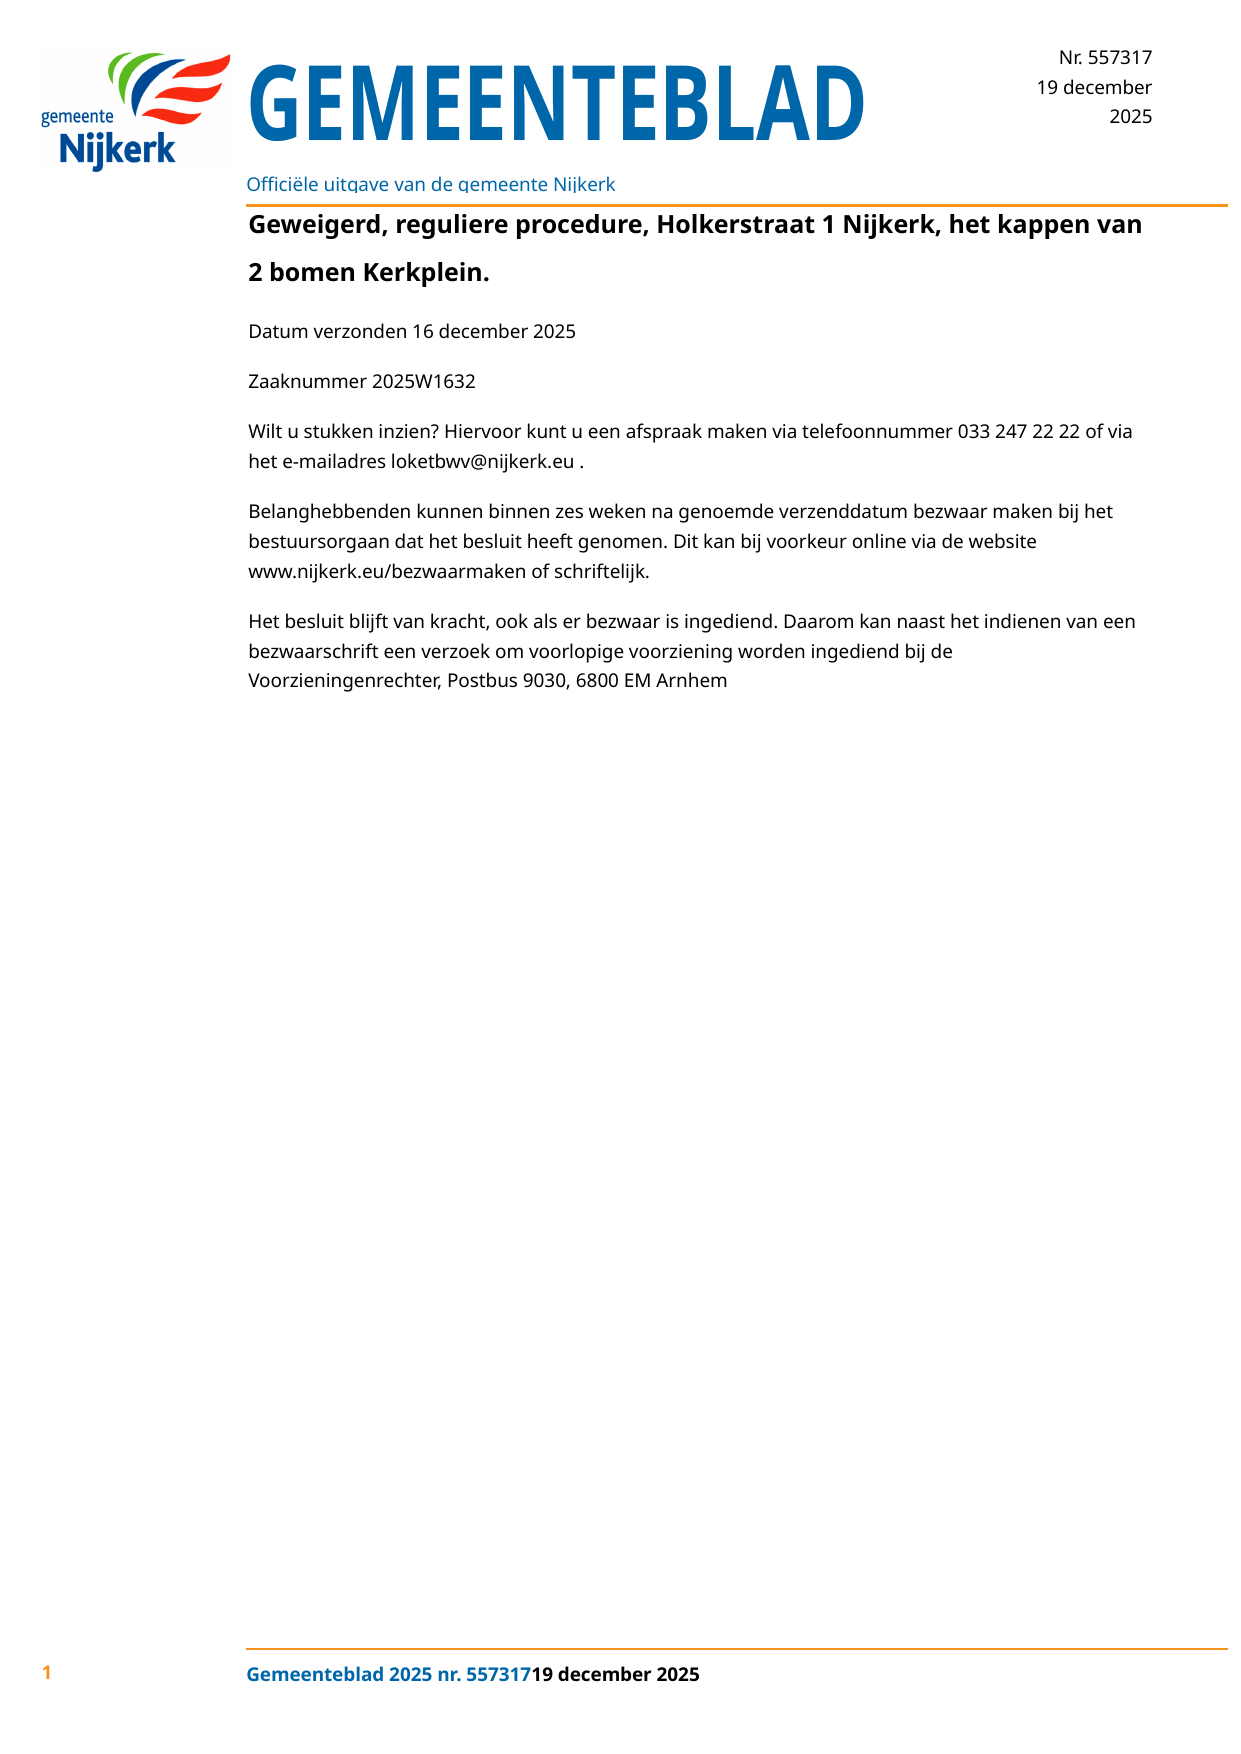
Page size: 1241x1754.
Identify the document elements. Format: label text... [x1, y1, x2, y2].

text Geweigerd, reguliere procedure, Holkerstraat 1 Nijkerk, het kappen van 2 bomen Kerkplein. [248, 207, 1152, 288]
text Belanghebbenden kunnen binnen zes weken na genoemde verzenddatum bezwaar maken bij het bestuursorgaan dat het besluit heeft genomen. Dit kan bij voorkeur online via de website www.nijkerk.eu/bezwaarmaken of schriftelijk. [248, 499, 1152, 584]
picture [41, 47, 231, 172]
text Zaaknummer 2025W1632 [248, 368, 1152, 394]
text Wilt u stukken inzien? Hiervoor kunt u een afspraak maken via telefoonnummer 033 247 22 22 of via het e-mailadres loketbwv@nijkerk.eu . [248, 419, 1152, 474]
text Het besluit blijft van kracht, ook als er bezwaar is ingediend. Daarom kan naast het indienen van een bezwaarschrift een verzoek om voorlopige voorziening worden ingediend bij de Voorzieningenrechter, Postbus 9030, 6800 EM Arnhem [248, 608, 1152, 693]
text Datum verzonden 16 december 2025 [248, 318, 1152, 344]
